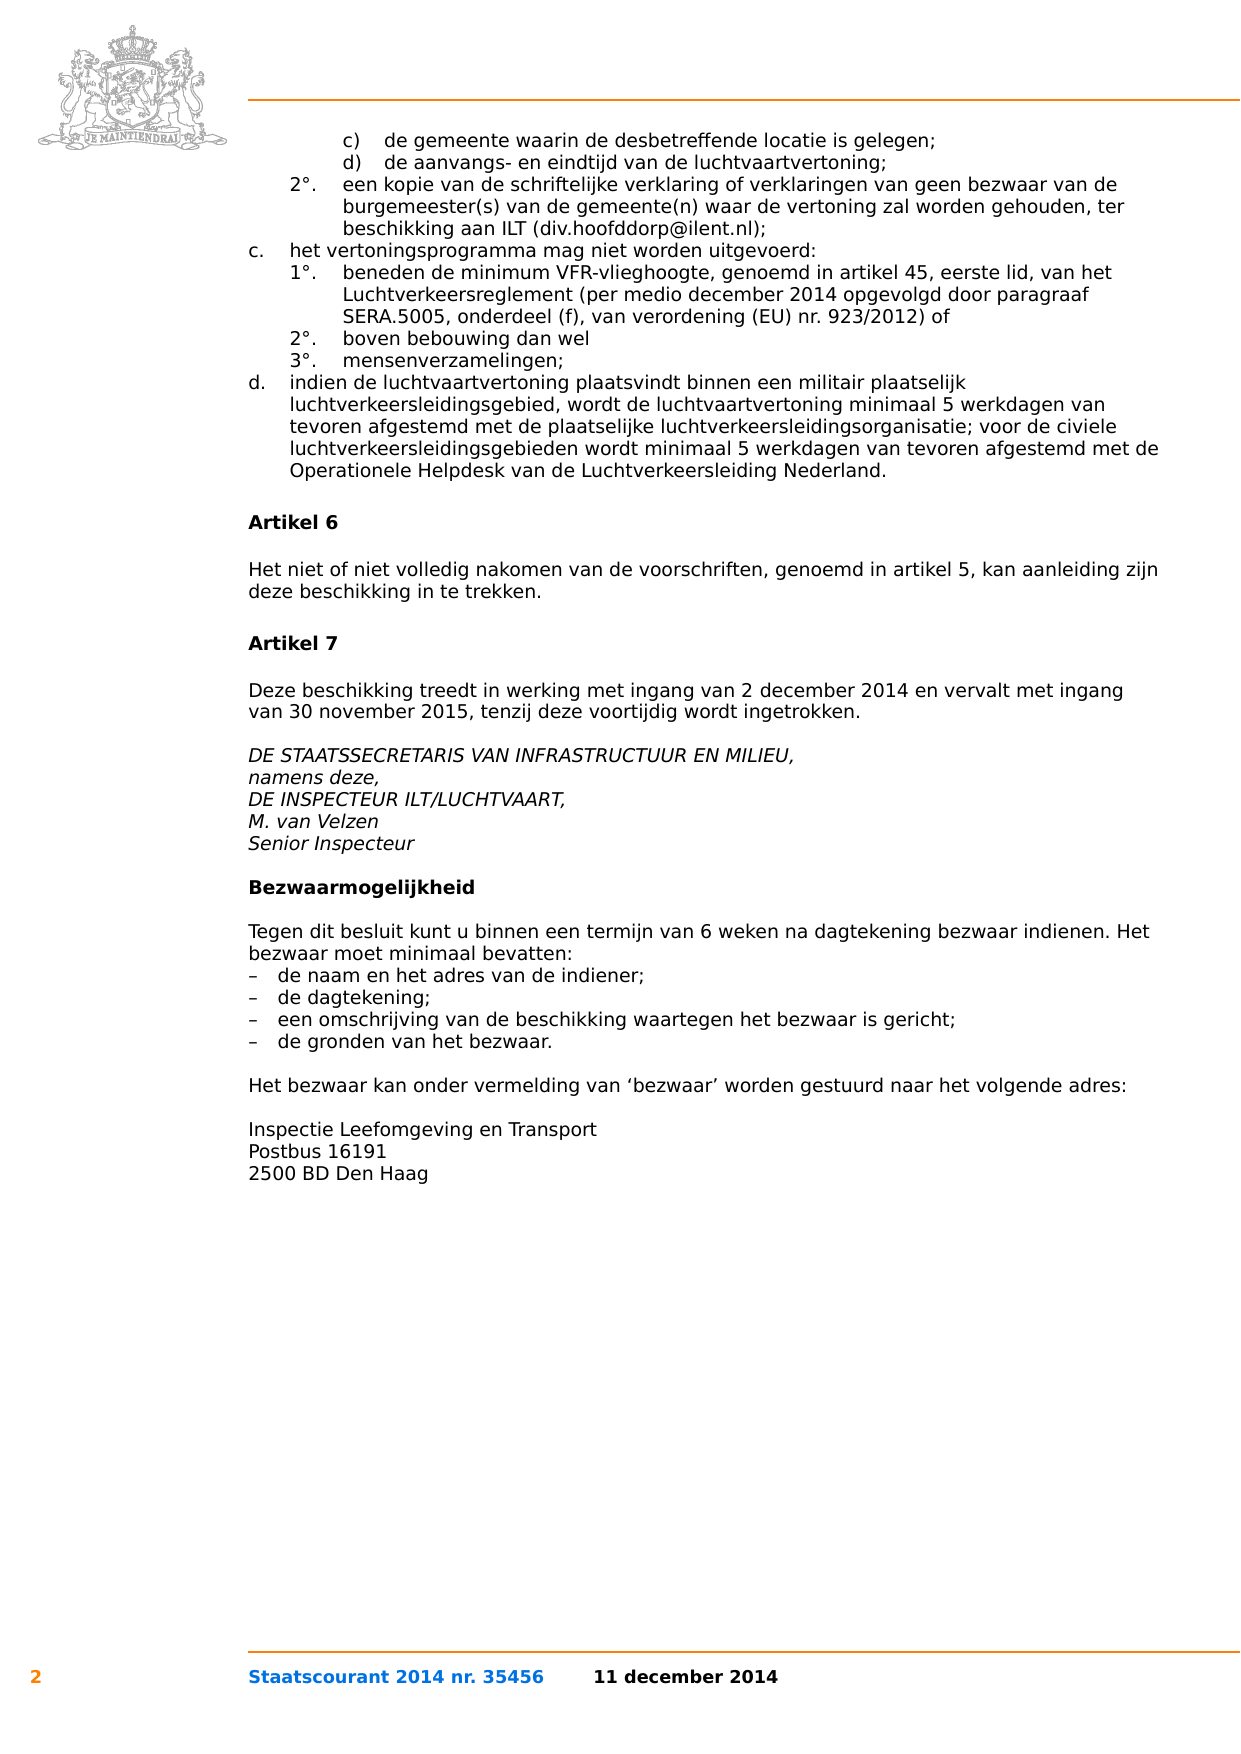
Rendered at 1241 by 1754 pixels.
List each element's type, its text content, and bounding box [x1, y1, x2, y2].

text – de dagtekening; [248, 987, 1163, 1009]
text – de gronden van het bezwaar. [248, 1031, 1163, 1053]
text 2°. boven bebouwing dan wel [289, 328, 1163, 350]
text c) de gemeente waarin de desbetreffende locatie is gelegen; [342, 130, 1163, 152]
text d) de aanvangs- en eindtijd van de luchtvaartvertoning; [342, 152, 1163, 174]
subtitle Artikel 6 [248, 512, 1163, 533]
text d. indien de luchtvaartvertoning plaatsvindt binnen een militair plaatselijk luchtverkeersleidingsgebied, wordt de luchtvaartvertoning minimaal 5 werkdagen van tevoren afgestemd met de plaatselijke luchtverkeersleidingsorganisatie; voor de civiele luchtverkeersleidingsgebieden wordt minimaal 5 werkdagen van tevoren afgestemd met de Operationele Helpdesk van de Luchtverkeersleiding Nederland. [248, 372, 1163, 482]
picture [38, 25, 227, 150]
text Bezwaarmogelijkheid [248, 877, 1163, 899]
text Het bezwaar kan onder vermelding van ‘bezwaar’ worden gestuurd naar het volgende adres: [248, 1075, 1163, 1097]
text 2500 BD Den Haag [248, 1162, 1163, 1184]
text Deze beschikking treedt in werking met ingang van 2 december 2014 en vervalt met ingang van 30 november 2015, tenzij deze voortijdig wordt ingetrokken. [248, 679, 1163, 723]
text 2°. een kopie van de schriftelijke verklaring of verklaringen van geen bezwaar van de burgemeester(s) van de gemeente(n) waar de vertoning zal worden gehouden, ter beschikking aan ILT (div.hoofddorp@ilent.nl); [289, 174, 1163, 240]
text DE STAATSSECRETARIS VAN INFRASTRUCTUUR EN MILIEU, namens deze, DE INSPECTEUR ILT/LUCHTVAART, M. van Velzen Senior Inspecteur [248, 745, 1163, 855]
text – een omschrijving van de beschikking waartegen het bezwaar is gericht; [248, 1009, 1163, 1031]
text Het niet of niet volledig nakomen van de voorschriften, genoemd in artikel 5, kan aanleiding zijn deze beschikking in te trekken. [248, 558, 1163, 602]
text – de naam en het adres van de indiener; [248, 965, 1163, 987]
text 1°. beneden de minimum VFR-vlieghoogte, genoemd in artikel 45, eerste lid, van het Luchtverkeersreglement (per medio december 2014 opgevolgd door paragraaf SERA.5005, onderdeel (f), van verordening (EU) nr. 923/2012) of [289, 262, 1163, 328]
text Postbus 16191 [248, 1141, 1163, 1162]
text Inspectie Leefomgeving en Transport [248, 1118, 1163, 1141]
text Tegen dit besluit kunt u binnen een termijn van 6 weken na dagtekening bezwaar indienen. Het bezwaar moet minimaal bevatten: [248, 921, 1163, 965]
text c. het vertoningsprogramma mag niet worden uitgevoerd: [248, 240, 1163, 262]
subtitle Artikel 7 [248, 632, 1163, 654]
text 3°. mensenverzamelingen; [289, 350, 1163, 372]
